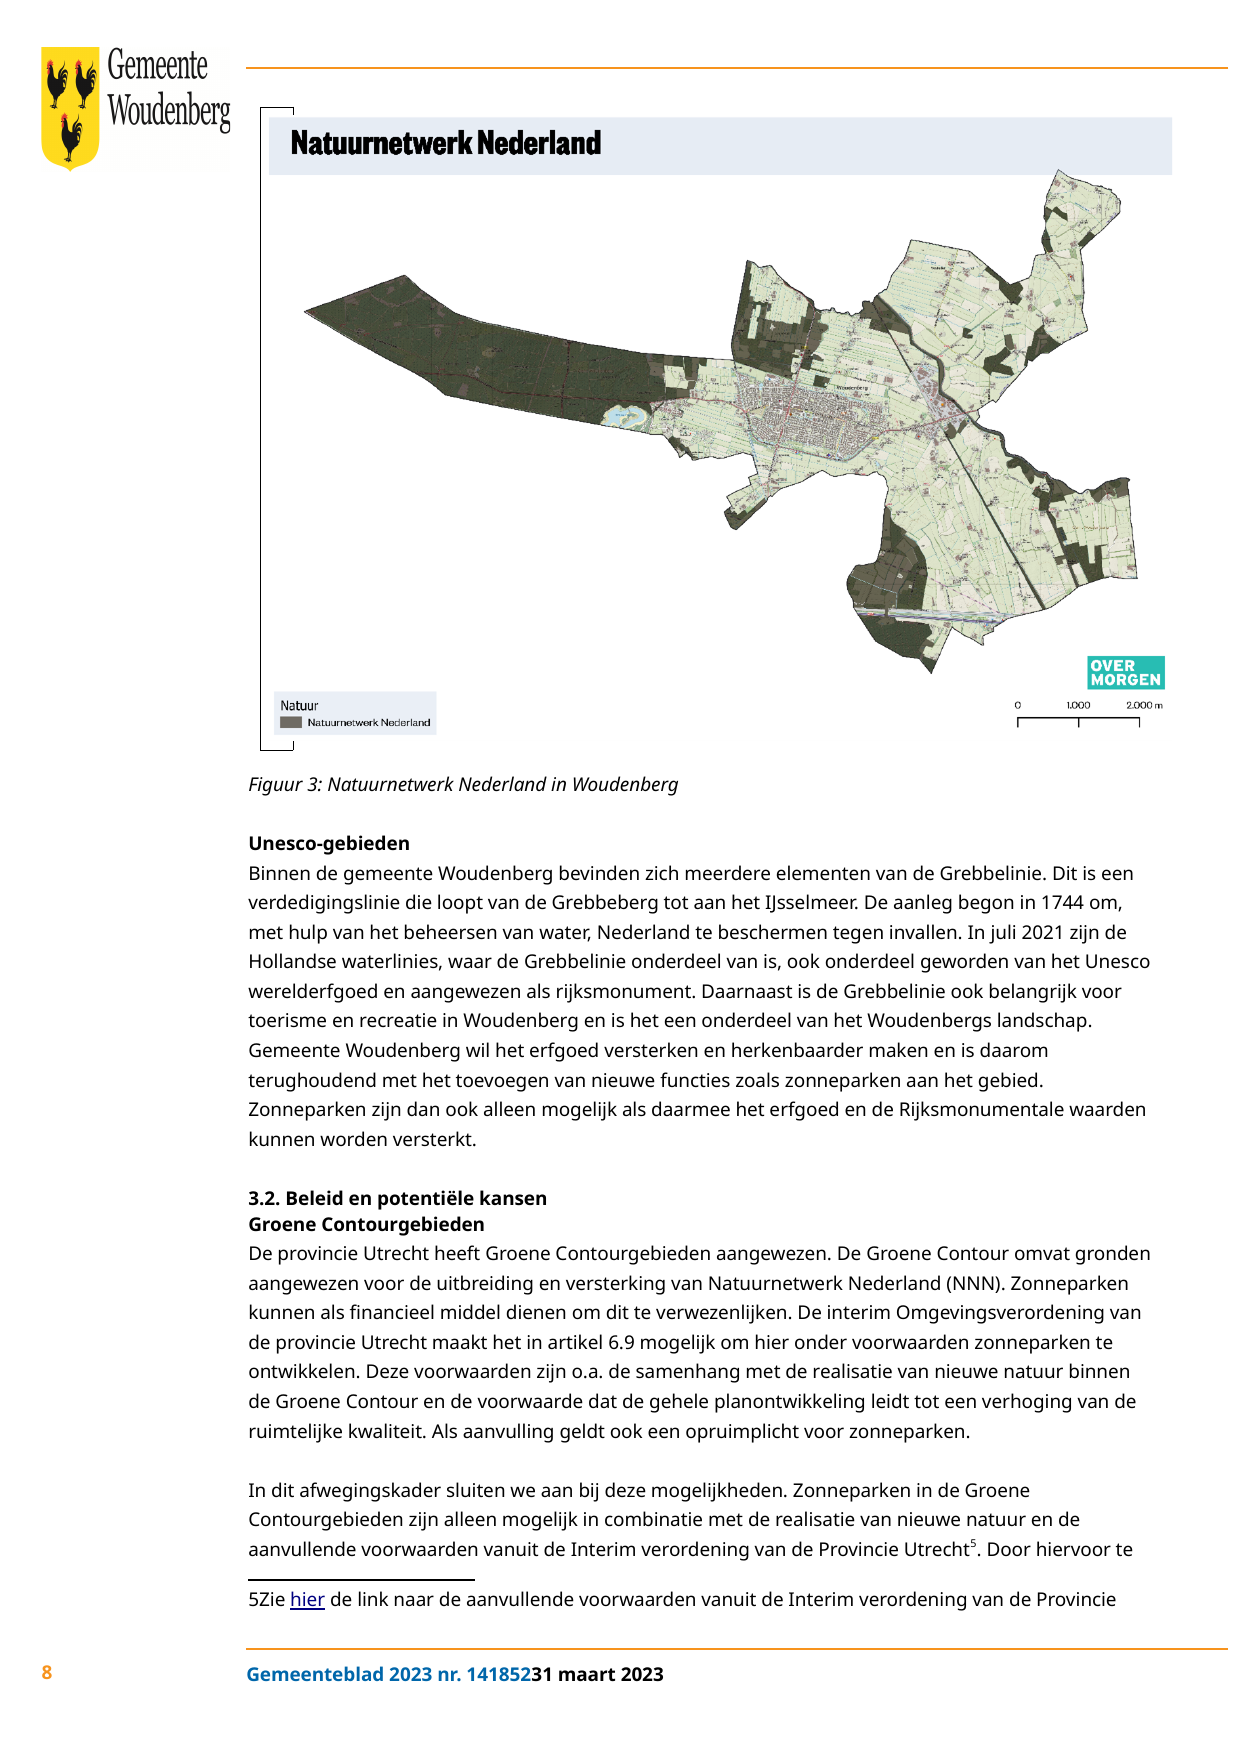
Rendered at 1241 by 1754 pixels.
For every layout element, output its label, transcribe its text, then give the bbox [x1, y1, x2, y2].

text Binnen de gemeente Woudenberg bevinden zich meerdere elementen van de Grebbelinie. Dit is een verdedigingslinie die loopt van de Grebbeberg tot aan het IJsselmeer. De aanleg begon in 1744 om, met hulp van het beheersen van water, Nederland te beschermen tegen invallen. In juli 2021 zijn de Hollandse waterlinies, waar de Grebbelinie onderdeel van is, ook onderdeel geworden van het Unesco werelderfgoed en aangewezen als rijksmonument. Daarnaast is de Grebbelinie ook belangrijk voor toerisme en recreatie in Woudenberg en is het een onderdeel van het Woudenbergs landschap. [248, 860, 1152, 1033]
picture [41, 47, 231, 172]
text Groene Contourgebieden [248, 1211, 1152, 1237]
text Gemeente Woudenberg wil het erfgoed versterken en herkenbaarder maken en is daarom terughoudend met het toevoegen van nieuwe functies zoals zonneparken aan het gebied. Zonneparken zijn dan ook alleen mogelijk als daarmee het erfgoed en de Rijksmonumentale waarden kunnen worden versterkt. [248, 1037, 1152, 1152]
text In dit afwegingskader sluiten we aan bij deze mogelijkheden. Zonneparken in de Groene Contourgebieden zijn alleen mogelijk in combinatie met de realisatie van nieuwe natuur en de aanvullende voorwaarden vanuit de Interim verordening van de Provincie Utrecht. Door hiervoor te [248, 1477, 1152, 1562]
text Zie hier de link naar de aanvullende voorwaarden vanuit de Interim verordening van de Provincie [248, 1586, 1152, 1612]
picture [268, 115, 1173, 741]
text Unesco-gebieden [248, 830, 1152, 856]
text Figuur 3: Natuurnetwerk Nederland in Woudenberg [248, 771, 1152, 797]
text 3.2. Beleid en potentiële kansen [248, 1185, 1152, 1211]
text De provincie Utrecht heeft Groene Contourgebieden aangewezen. De Groene Contour omvat gronden aangewezen voor de uitbreiding en versterking van Natuurnetwerk Nederland (NNN). Zonneparken kunnen als financieel middel dienen om dit te verwezenlijken. De interim Omgevingsverordening van de provincie Utrecht maakt het in artikel 6.9 mogelijk om hier onder voorwaarden zonneparken te ontwikkelen. Deze voorwaarden zijn o.a. de samenhang met de realisatie van nieuwe natuur binnen de Groene Contour en de voorwaarde dat de gehele planontwikkeling leidt tot een verhoging van de ruimtelijke kwaliteit. Als aanvulling geldt ook een opruimplicht voor zonneparken. [248, 1240, 1152, 1444]
